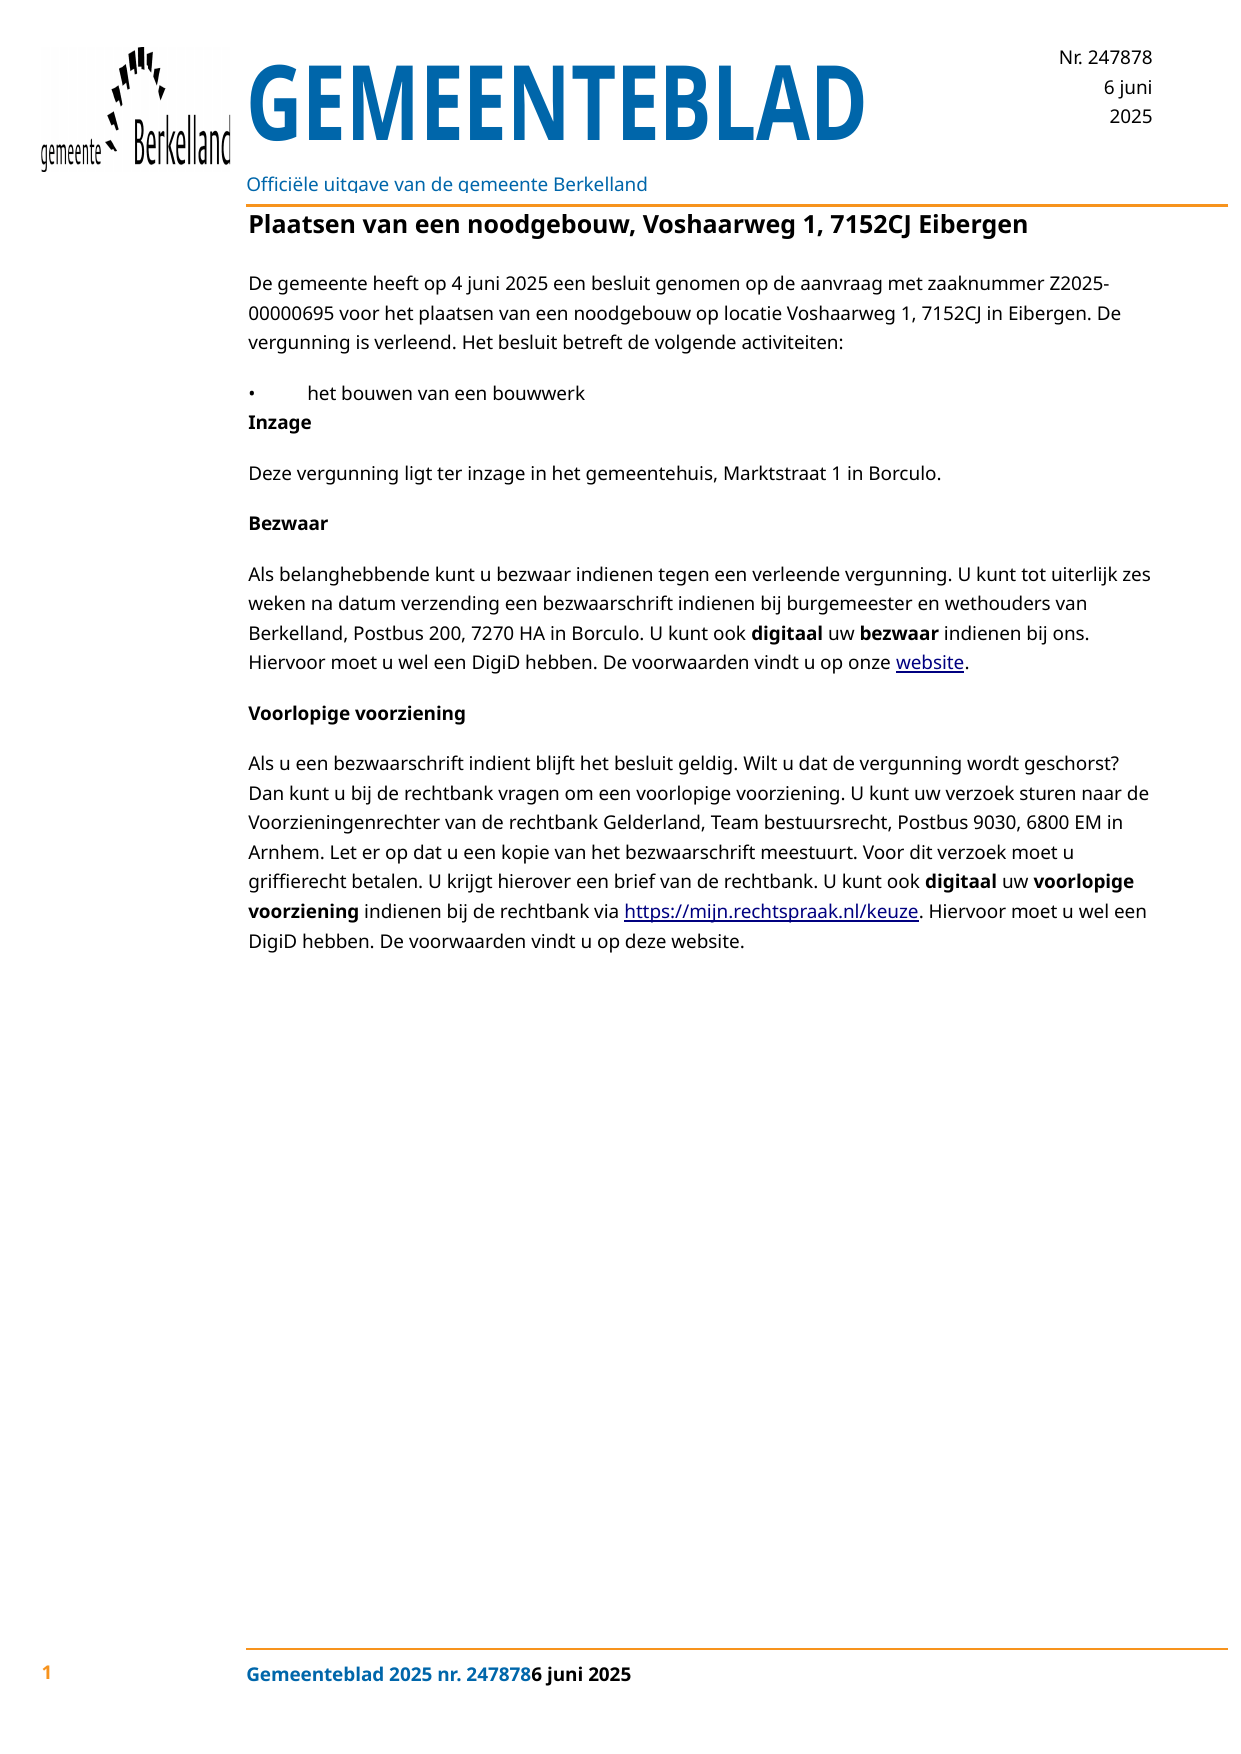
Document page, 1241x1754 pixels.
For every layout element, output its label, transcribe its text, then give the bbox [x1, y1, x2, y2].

list het bouwen van een bouwwerk [248, 380, 1152, 406]
text Voorlopige voorziening [248, 700, 1152, 726]
text Als u een bezwaarschrift indient blijft het besluit geldig. Wilt u dat de vergunning wordt geschorst? Dan kunt u bij de rechtbank vragen om een voorlopige voorziening. U kunt uw verzoek sturen naar de Voorzieningenrechter van de rechtbank Gelderland, Team bestuursrecht, Postbus 9030, 6800 EM in Arnhem. Let er op dat u een kopie van het bezwaarschrift meestuurt. Voor dit verzoek moet u griffierecht betalen. U krijgt hierover een brief van de rechtbank. U kunt ook digitaal uw voorlopige voorziening indienen bij de rechtbank via https://mijn.rechtspraak.nl/keuze. Hiervoor moet u wel een DigiD hebben. De voorwaarden vindt u op deze website. [248, 750, 1152, 953]
text Plaatsen van een noodgebouw, Voshaarweg 1, 7152CJ Eibergen [248, 207, 1152, 241]
text De gemeente heeft op 4 juni 2025 een besluit genomen op de aanvraag met zaaknummer Z2025-00000695 voor het plaatsen van een noodgebouw op locatie Voshaarweg 1, 7152CJ in Eibergen. De vergunning is verleend. Het besluit betreft de volgende activiteiten: [248, 270, 1152, 355]
text Deze vergunning ligt ter inzage in het gemeentehuis, Marktstraat 1 in Borculo. [248, 460, 1152, 486]
text Als belanghebbende kunt u bezwaar indienen tegen een verleende vergunning. U kunt tot uiterlijk zes weken na datum verzending een bezwaarschrift indienen bij burgemeester en wethouders van Berkelland, Postbus 200, 7270 HA in Borculo. U kunt ook digitaal uw bezwaar indienen bij ons. Hiervoor moet u wel een DigiD hebben. De voorwaarden vindt u op onze website. [248, 561, 1152, 675]
text Inzage [248, 409, 1152, 435]
text Bezwaar [248, 510, 1152, 536]
picture [41, 47, 231, 172]
